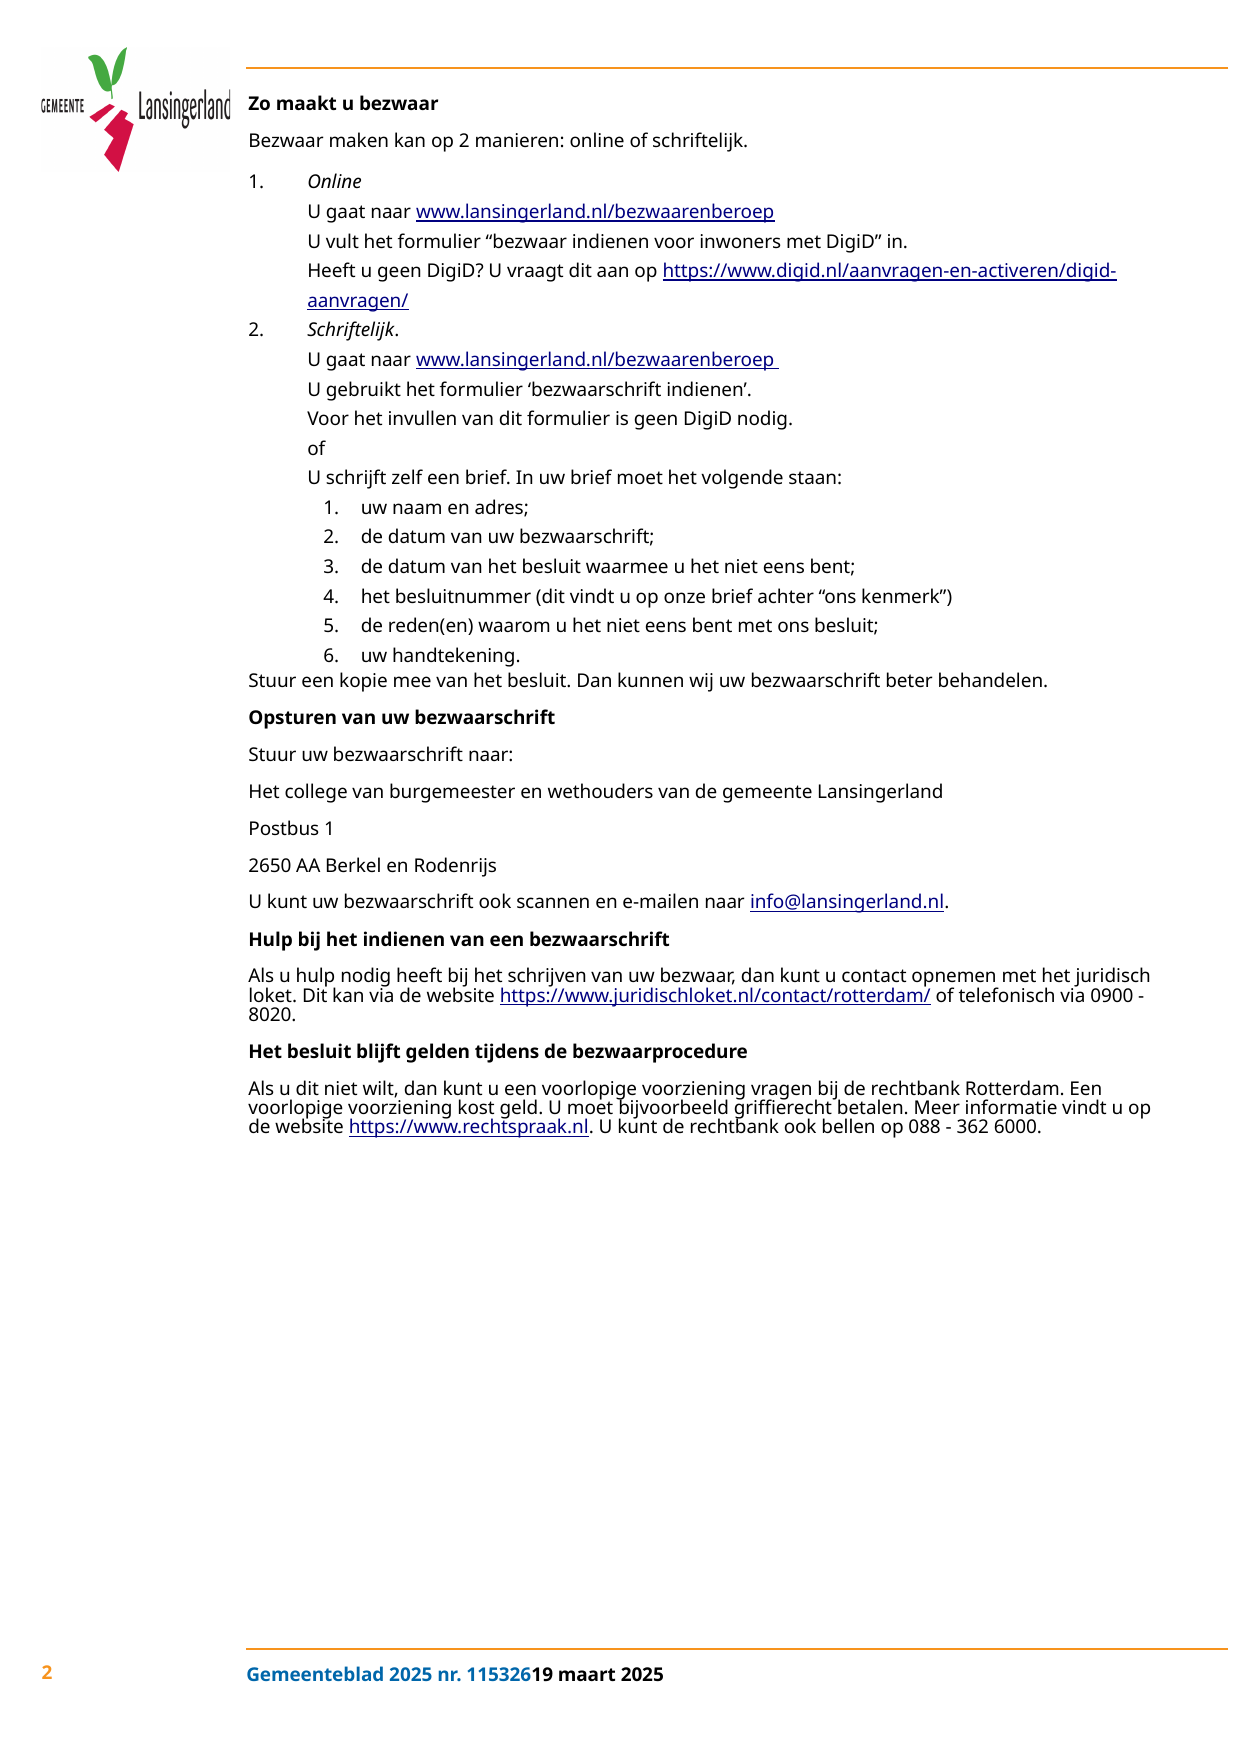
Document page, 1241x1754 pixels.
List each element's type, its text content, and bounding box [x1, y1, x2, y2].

list U schrijft zelf een brief. In uw brief moet het volgende staan: [248, 464, 1152, 490]
text Als u dit niet wilt, dan kunt u een voorlopige voorziening vragen bij de rechtbank Rotterdam. Een voorlopige voorziening kost geld. U moet bijvoorbeeld griffierecht betalen. Meer informatie vindt u op de website https://www.rechtspraak.nl. U kunt de rechtbank ook bellen op 088 - 362 6000. [248, 1080, 1152, 1138]
list het besluitnummer (dit vindt u op onze brief achter “ons kenmerk”) [323, 583, 1152, 609]
list de datum van het besluit waarmee u het niet eens bent; [323, 553, 1152, 579]
list of [248, 435, 1152, 461]
text Opsturen van uw bezwaarschrift [248, 709, 1152, 728]
text Bezwaar maken kan op 2 manieren: online of schriftelijk. [248, 132, 1152, 151]
list U gaat naar www.lansingerland.nl/bezwaarenberoep [248, 198, 1152, 224]
list Heeft u geen DigiD? U vraagt dit aan op https://www.digid.nl/aanvragen-en-activeren/digid-aanvragen/ [248, 257, 1152, 313]
list de datum van uw bezwaarschrift; [323, 524, 1152, 549]
picture [41, 47, 231, 172]
list Voor het invullen van dit formulier is geen DigiD nodig. [248, 405, 1152, 431]
list U gaat naar www.lansingerland.nl/bezwaarenberoep [248, 346, 1152, 372]
list Schriftelijk. [248, 317, 1152, 342]
text Stuur uw bezwaarschrift naar: [248, 746, 1152, 765]
text U kunt uw bezwaarschrift ook scannen en e-mailen naar info@lansingerland.nl. [248, 893, 1152, 913]
list de reden(en) waarom u het niet eens bent met ons besluit; [323, 612, 1152, 638]
text Het besluit blijft gelden tijdens de bezwaarprocedure [248, 1043, 1152, 1062]
list uw handtekening. [323, 642, 1152, 668]
text Hulp bij het indienen van een bezwaarschrift [248, 931, 1152, 950]
text 2650 AA Berkel en Rodenrijs [248, 857, 1152, 876]
list uw naam en adres; [323, 494, 1152, 520]
text Als u hulp nodig heeft bij het schrijven van uw bezwaar, dan kunt u contact opnemen met het juridisch loket. Dit kan via de website https://www.juridischloket.nl/contact/rotterdam/ of telefonisch via 0900 - 8020. [248, 967, 1152, 1025]
list U vult het formulier “bezwaar indienen voor inwoners met DigiD” in. [248, 228, 1152, 254]
list U gebruikt het formulier ‘bezwaarschrift indienen’. [248, 376, 1152, 402]
text Stuur een kopie mee van het besluit. Dan kunnen wij uw bezwaarschrift beter behandelen. [248, 672, 1152, 691]
text Het college van burgemeester en wethouders van de gemeente Lansingerland [248, 783, 1152, 802]
text Zo maakt u bezwaar [248, 95, 1152, 114]
text Postbus 1 [248, 819, 1152, 839]
list Online [248, 169, 1152, 194]
